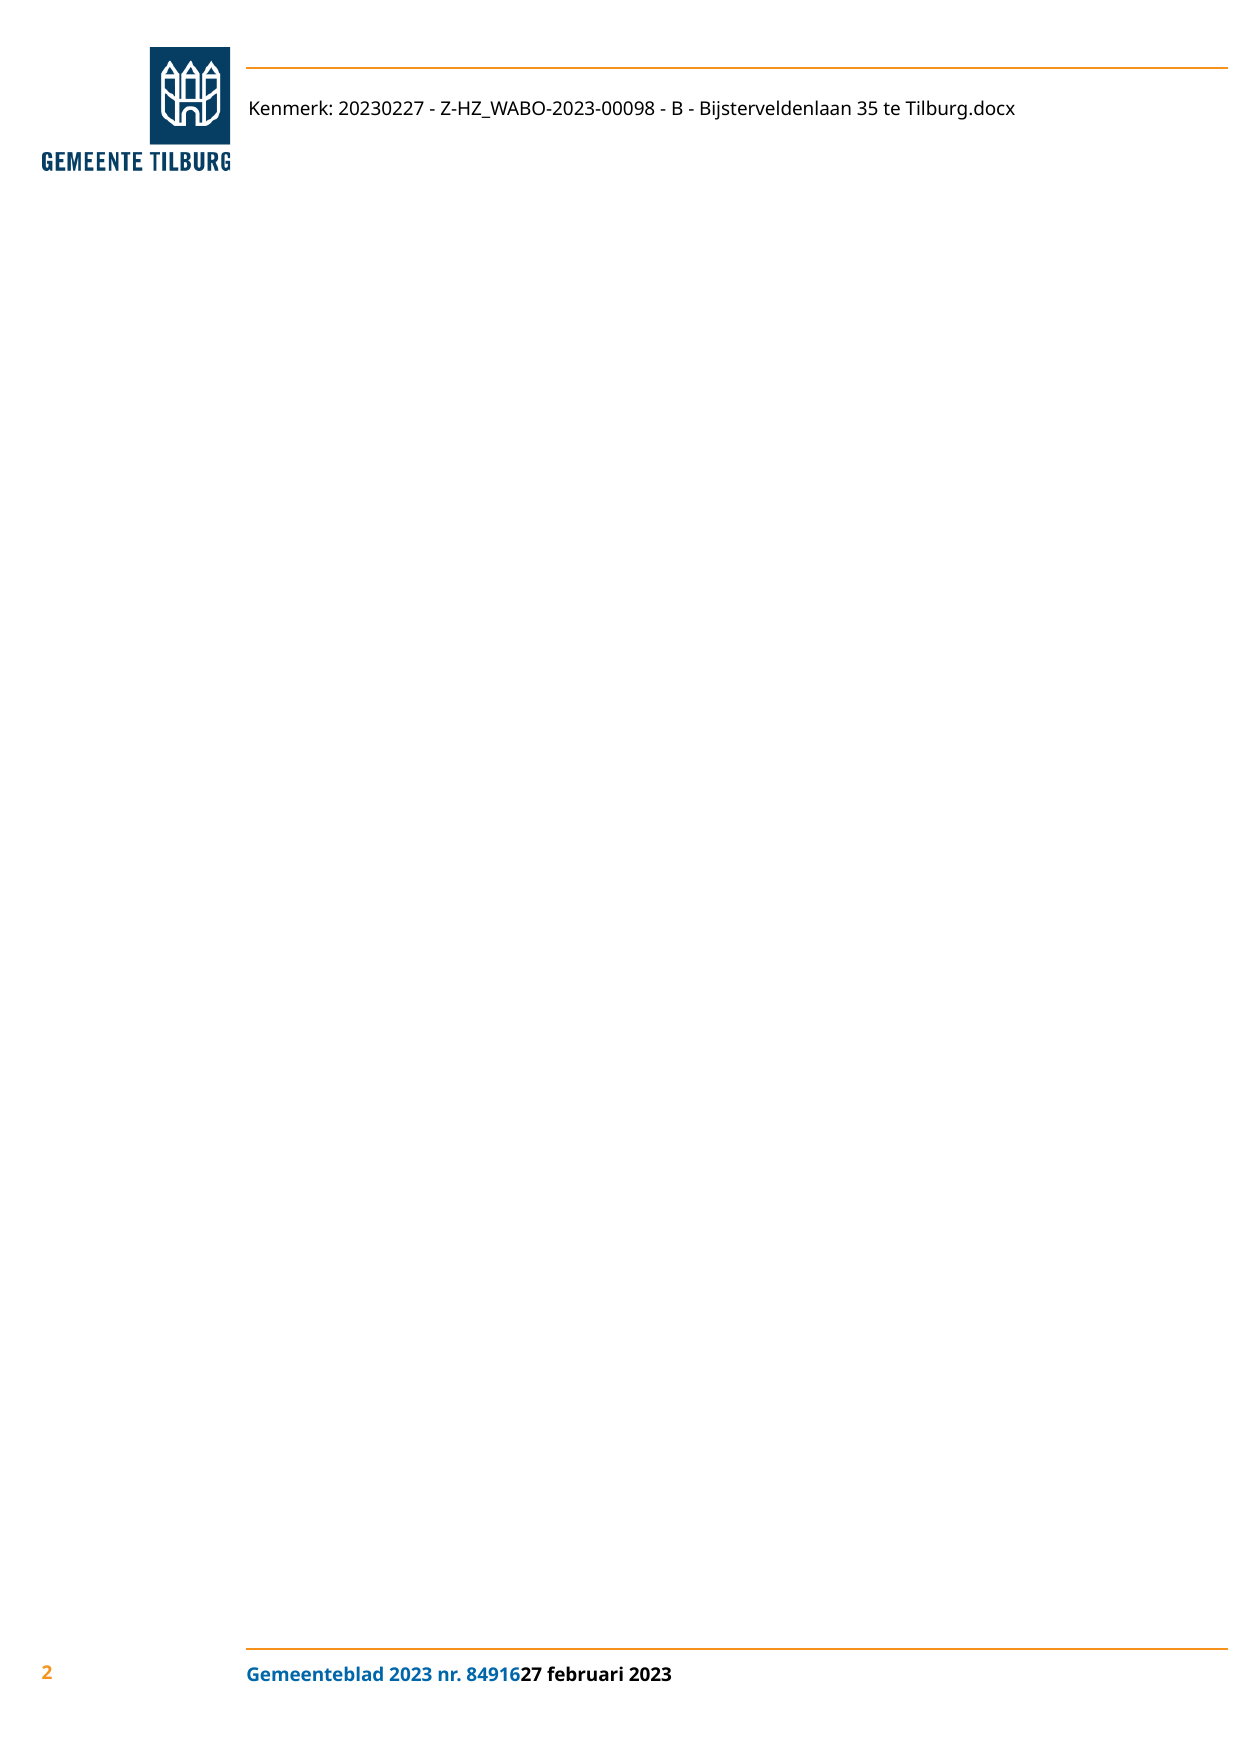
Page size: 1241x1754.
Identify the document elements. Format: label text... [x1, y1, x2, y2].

text Kenmerk: 20230227 - Z-HZ_WABO-2023-00098 - B - Bijsterveldenlaan 35 te Tilburg.docx [248, 95, 1152, 121]
picture [41, 47, 231, 172]
